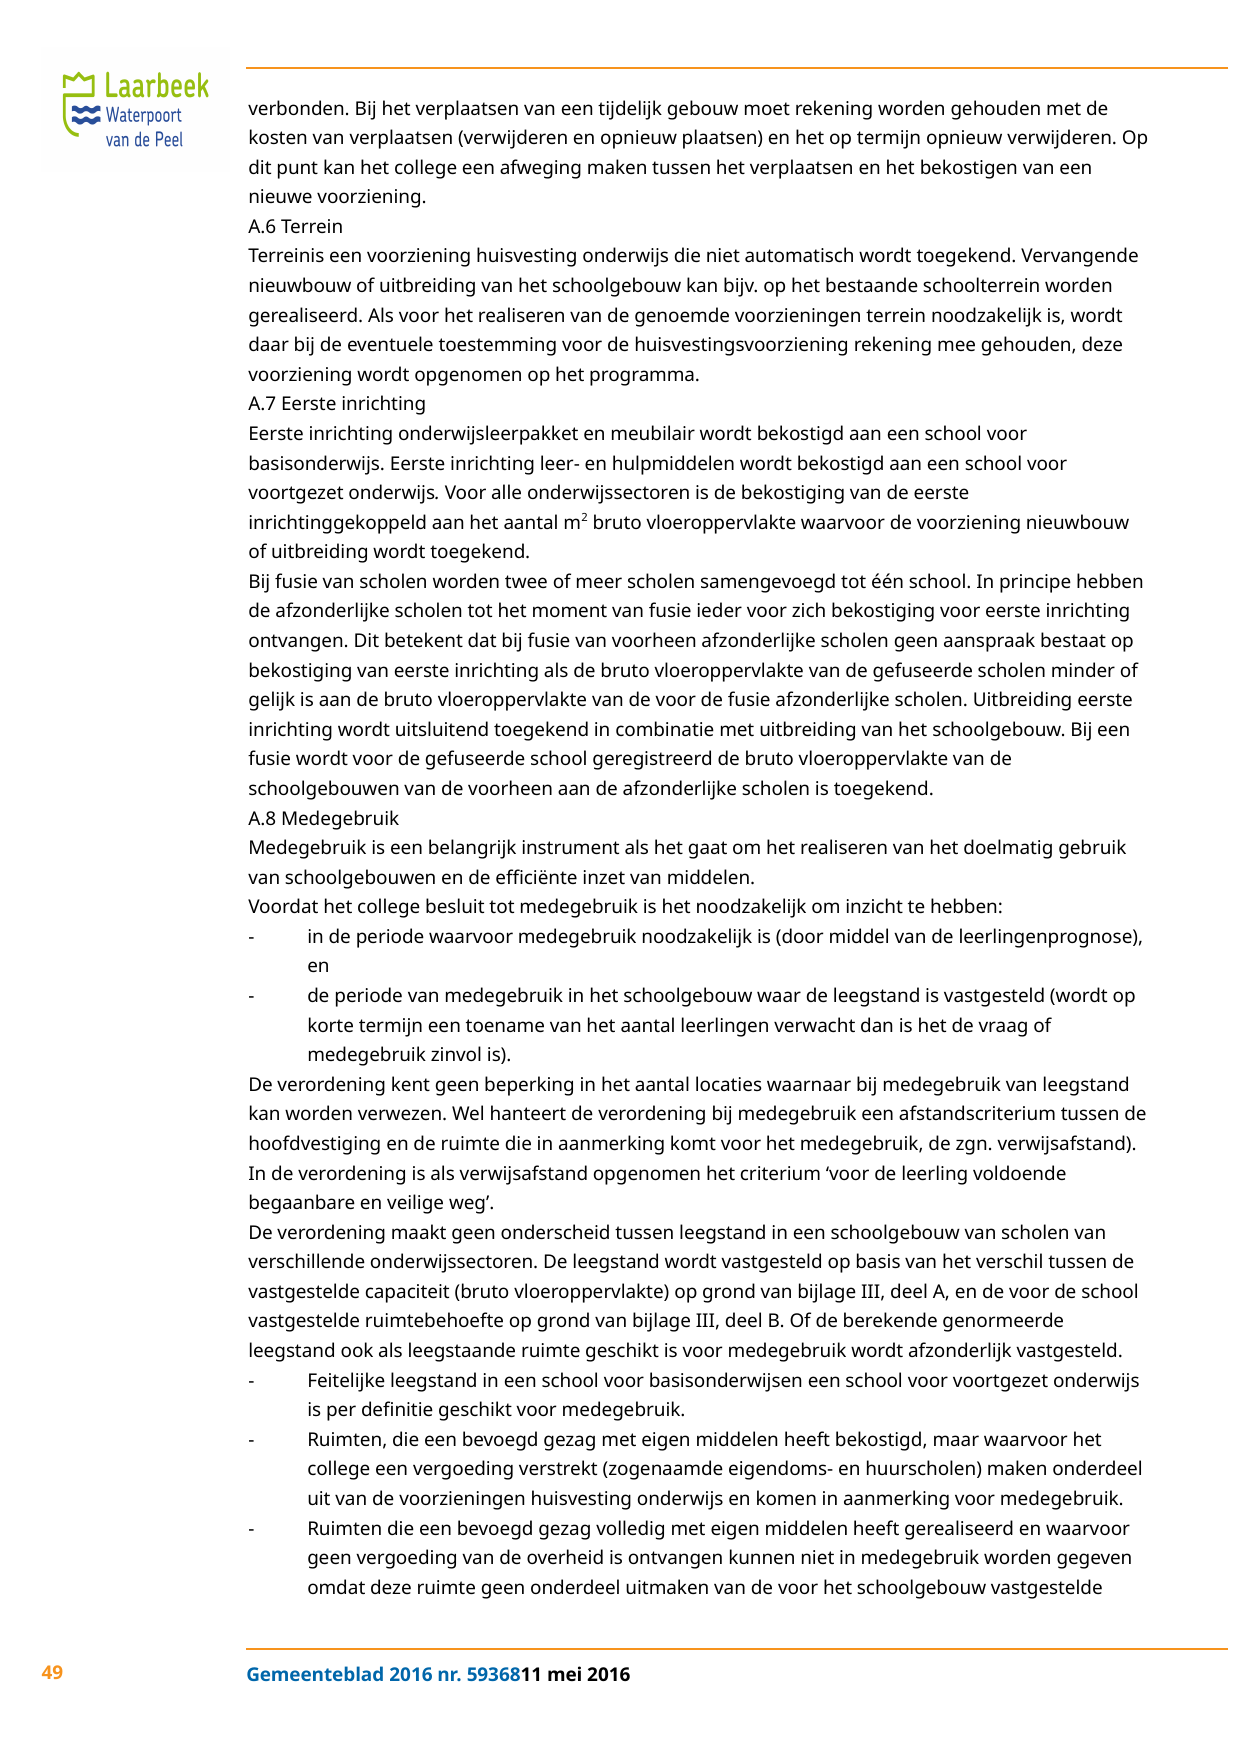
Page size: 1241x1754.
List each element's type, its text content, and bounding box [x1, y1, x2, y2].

text A.6 Terrein [248, 213, 1152, 239]
text De verordening kent geen beperking in het aantal locaties waarnaar bij medegebruik van leegstand kan worden verwezen. Wel hanteert de verordening bij medegebruik een afstandscriterium tussen de hoofdvestiging en de ruimte die in aanmerking komt voor het medegebruik, de zgn. verwijsafstand). In de verordening is als verwijsafstand opgenomen het criterium ‘voor de leerling voldoende begaanbare en veilige weg’. [248, 1071, 1152, 1215]
picture [41, 47, 231, 172]
text Medegebruik is een belangrijk instrument als het gaat om het realiseren van het doelmatig gebruik van schoolgebouwen en de efficiënte inzet van middelen. [248, 834, 1152, 890]
text verbonden. Bij het verplaatsen van een tijdelijk gebouw moet rekening worden gehouden met de kosten van verplaatsen (verwijderen en opnieuw plaatsen) en het op termijn opnieuw verwijderen. Op dit punt kan het college een afweging maken tussen het verplaatsen en het bekostigen van een nieuwe voorziening. [248, 95, 1152, 209]
text De verordening maakt geen onderscheid tussen leegstand in een schoolgebouw van scholen van verschillende onderwijssectoren. De leegstand wordt vastgesteld op basis van het verschil tussen de vastgestelde capaciteit (bruto vloeroppervlakte) op grond van bijlage III, deel A, en de voor de school vastgestelde ruimtebehoefte op grond van bijlage III, deel B. Of de berekende genormeerde leegstand ook als leegstaande ruimte geschikt is voor medegebruik wordt afzonderlijk vastgesteld. [248, 1219, 1152, 1363]
text Eerste inrichting onderwijsleerpakket en meubilair wordt bekostigd aan een school voor basisonderwijs. Eerste inrichting leer- en hulpmiddelen wordt bekostigd aan een school voor voortgezet onderwijs. Voor alle onderwijssectoren is de bekostiging van de eerste inrichtinggekoppeld aan het aantal m2 bruto vloeroppervlakte waarvoor de voorziening nieuwbouw of uitbreiding wordt toegekend. [248, 420, 1152, 564]
list Ruimten die een bevoegd gezag volledig met eigen middelen heeft gerealiseerd en waarvoor geen vergoeding van de overheid is ontvangen kunnen niet in medegebruik worden gegeven omdat deze ruimte geen onderdeel uitmaken van de voor het schoolgebouw vastgestelde [248, 1515, 1152, 1600]
text A.8 Medegebruik [248, 805, 1152, 831]
text Bij fusie van scholen worden twee of meer scholen samengevoegd tot één school. In principe hebben de afzonderlijke scholen tot het moment van fusie ieder voor zich bekostiging voor eerste inrichting ontvangen. Dit betekent dat bij fusie van voorheen afzonderlijke scholen geen aanspraak bestaat op bekostiging van eerste inrichting als de bruto vloeroppervlakte van de gefuseerde scholen minder of gelijk is aan de bruto vloeroppervlakte van de voor de fusie afzonderlijke scholen. Uitbreiding eerste inrichting wordt uitsluitend toegekend in combinatie met uitbreiding van het schoolgebouw. Bij een fusie wordt voor de gefuseerde school geregistreerd de bruto vloeroppervlakte van de schoolgebouwen van de voorheen aan de afzonderlijke scholen is toegekend. [248, 568, 1152, 801]
text Terreinis een voorziening huisvesting onderwijs die niet automatisch wordt toegekend. Vervangende nieuwbouw of uitbreiding van het schoolgebouw kan bijv. op het bestaande schoolterrein worden gerealiseerd. Als voor het realiseren van de genoemde voorzieningen terrein noodzakelijk is, wordt daar bij de eventuele toestemming voor de huisvestingsvoorziening rekening mee gehouden, deze voorziening wordt opgenomen op het programma. [248, 243, 1152, 387]
text Voordat het college besluit tot medegebruik is het noodzakelijk om inzicht te hebben: [248, 893, 1152, 919]
list Feitelijke leegstand in een school voor basisonderwijsen een school voor voortgezet onderwijs is per definitie geschikt voor medegebruik. [248, 1367, 1152, 1422]
list Ruimten, die een bevoegd gezag met eigen middelen heeft bekostigd, maar waarvoor het college een vergoeding verstrekt (zogenaamde eigendoms- en huurscholen) maken onderdeel uit van de voorzieningen huisvesting onderwijs en komen in aanmerking voor medegebruik. [248, 1426, 1152, 1511]
list de periode van medegebruik in het schoolgebouw waar de leegstand is vastgesteld (wordt op korte termijn een toename van het aantal leerlingen verwacht dan is het de vraag of medegebruik zinvol is). [248, 982, 1152, 1067]
text A.7 Eerste inrichting [248, 391, 1152, 416]
list in de periode waarvoor medegebruik noodzakelijk is (door middel van de leerlingenprognose), en [248, 923, 1152, 978]
